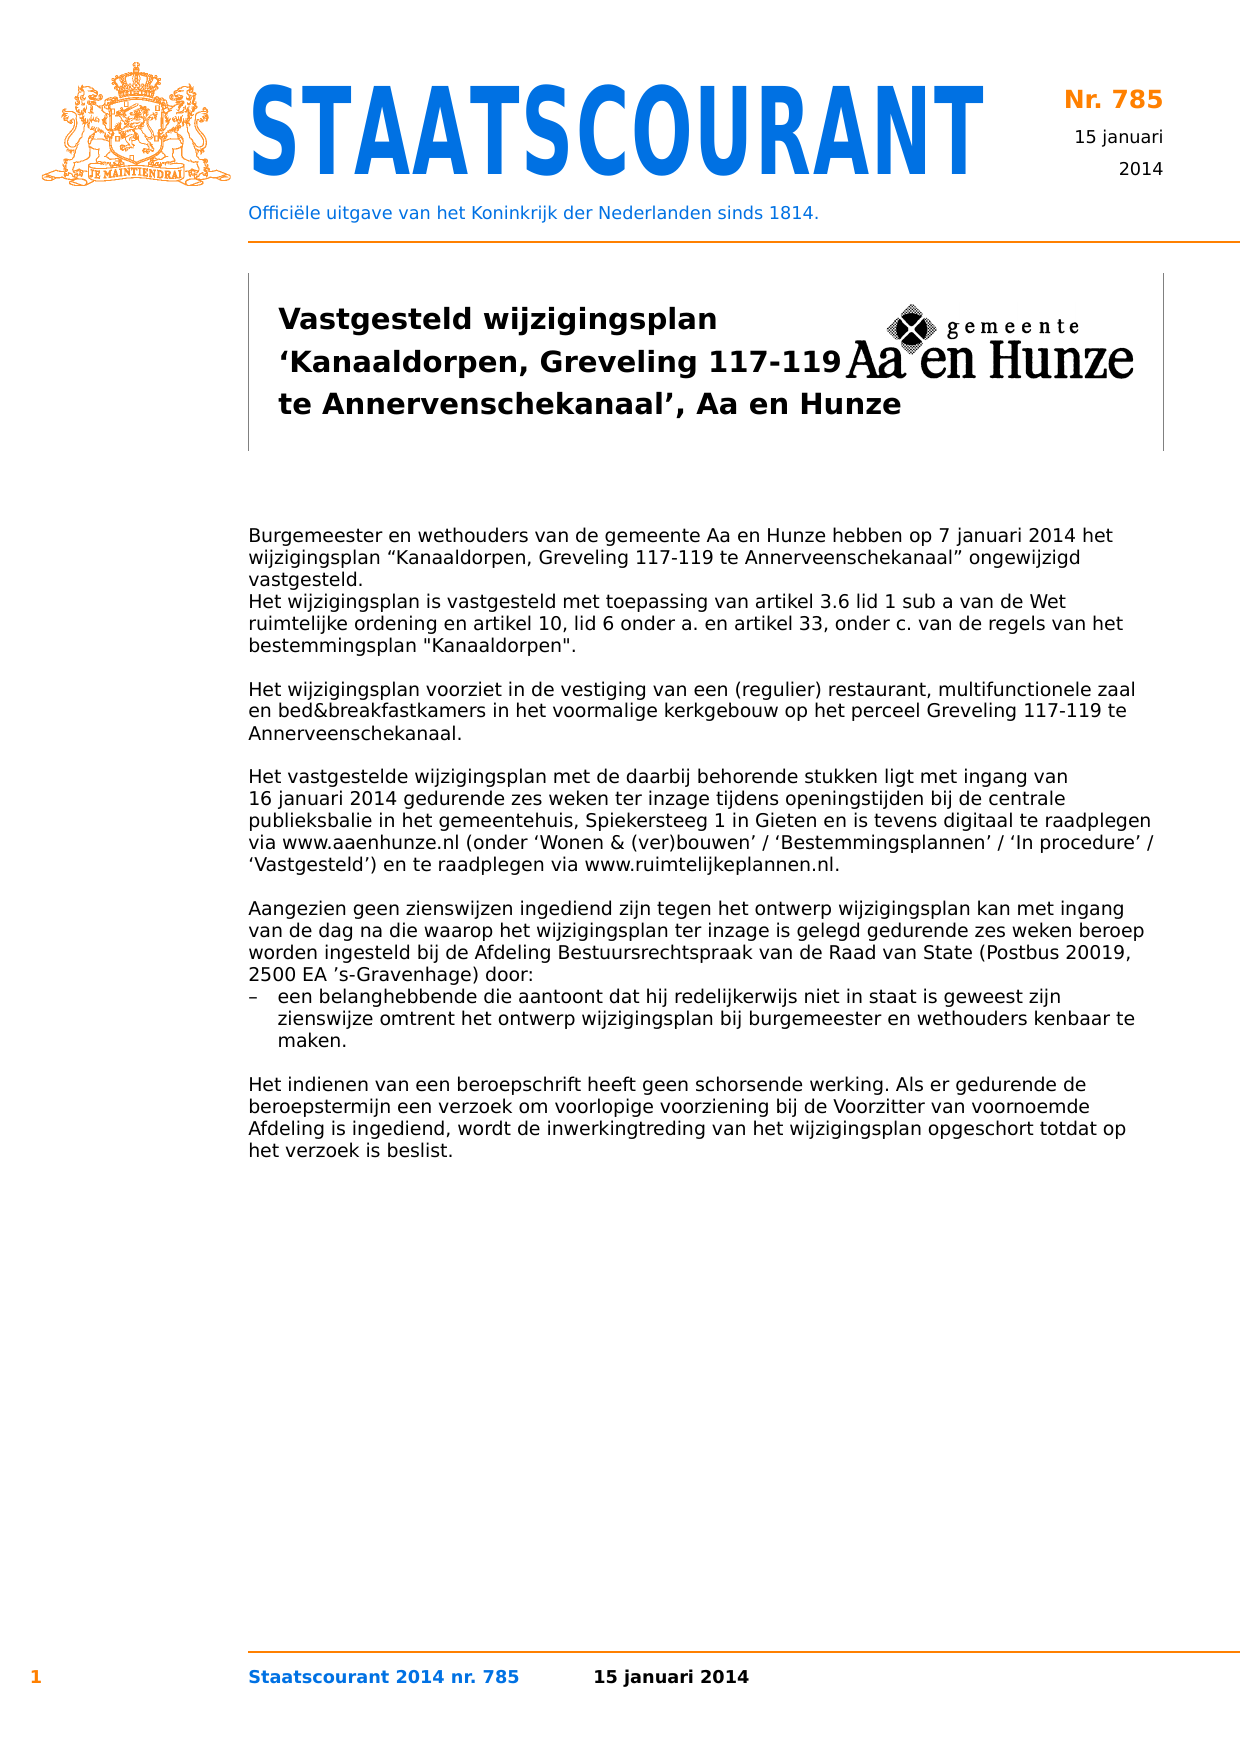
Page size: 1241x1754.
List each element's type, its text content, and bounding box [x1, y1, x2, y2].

picture [41, 62, 231, 186]
picture [844, 302, 1134, 380]
text Aangezien geen zienswijzen ingediend zijn tegen het ontwerp wijzigingsplan kan met ingang van de dag na die waarop het wijzigingsplan ter inzage is gelegd gedurende zes weken beroep worden ingesteld bij de Afdeling Bestuursrechtspraak van de Raad van State (Postbus 20019, 2500 EA ’s-Gravenhage) door: [248, 898, 1163, 986]
text Het wijzigingsplan is vastgesteld met toepassing van artikel 3.6 lid 1 sub a van de Wet ruimtelijke ordening en artikel 10, lid 6 onder a. en artikel 33, onder c. van de regels van het bestemmingsplan "Kanaaldorpen". [248, 591, 1163, 657]
table_header STAATSCOURANT [248, 62, 998, 203]
text – een belanghebbende die aantoont dat hij redelijkerwijs niet in staat is geweest zijn zienswijze omtrent het ontwerp wijzigingsplan bij burgemeester en wethouders kenbaar te maken. [248, 986, 1163, 1052]
text Het wijzigingsplan voorziet in de vestiging van een (regulier) restaurant, multifunctionele zaal en bed&breakfastkamers in het voormalige kerkgebouw op het perceel Greveling 117-119 te Annerveenschekanaal. [248, 678, 1163, 744]
table_header [25, 62, 248, 241]
table_header Nr. 785 [998, 62, 1240, 121]
table_cell 2014 [998, 153, 1240, 203]
text Het indienen van een beroepschrift heeft geen schorsende werking. Als er gedurende de beroepstermijn een verzoek om voorlopige voorziening bij de Voorzitter van voornoemde Afdeling is ingediend, wordt de inwerkingtreding van het wijzigingsplan opgeschort totdat op het verzoek is beslist. [248, 1074, 1163, 1162]
table_cell Officiële uitgave van het Koninkrijk der Nederlanden sinds 1814. [248, 203, 1240, 241]
text Burgemeester en wethouders van de gemeente Aa en Hunze hebben op 7 januari 2014 het wijzigingsplan “Kanaaldorpen, Greveling 117-119 te Annerveenschekanaal” ongewijzigd vastgesteld. [248, 525, 1163, 591]
text Het vastgestelde wijzigingsplan met de daarbij behorende stukken ligt met ingang van 16 januari 2014 gedurende zes weken ter inzage tijdens openingstijden bij de centrale publieksbalie in het gemeentehuis, Spiekersteeg 1 in Gieten en is tevens digitaal te raadplegen via www.aaenhunze.nl (onder ‘Wonen & (ver)bouwen’ / ‘Bestemmingsplannen’ / ‘In procedure’ / ‘Vastgesteld’) en te raadplegen via www.ruimtelijkeplannen.nl. [248, 766, 1163, 876]
subtitle Vastgesteld wijzigingsplan ‘Kanaaldorpen, Greveling 117-119 te Annervenschekanaal’, Aa en Hunze [249, 273, 1163, 451]
table_cell 15 januari [998, 121, 1240, 153]
